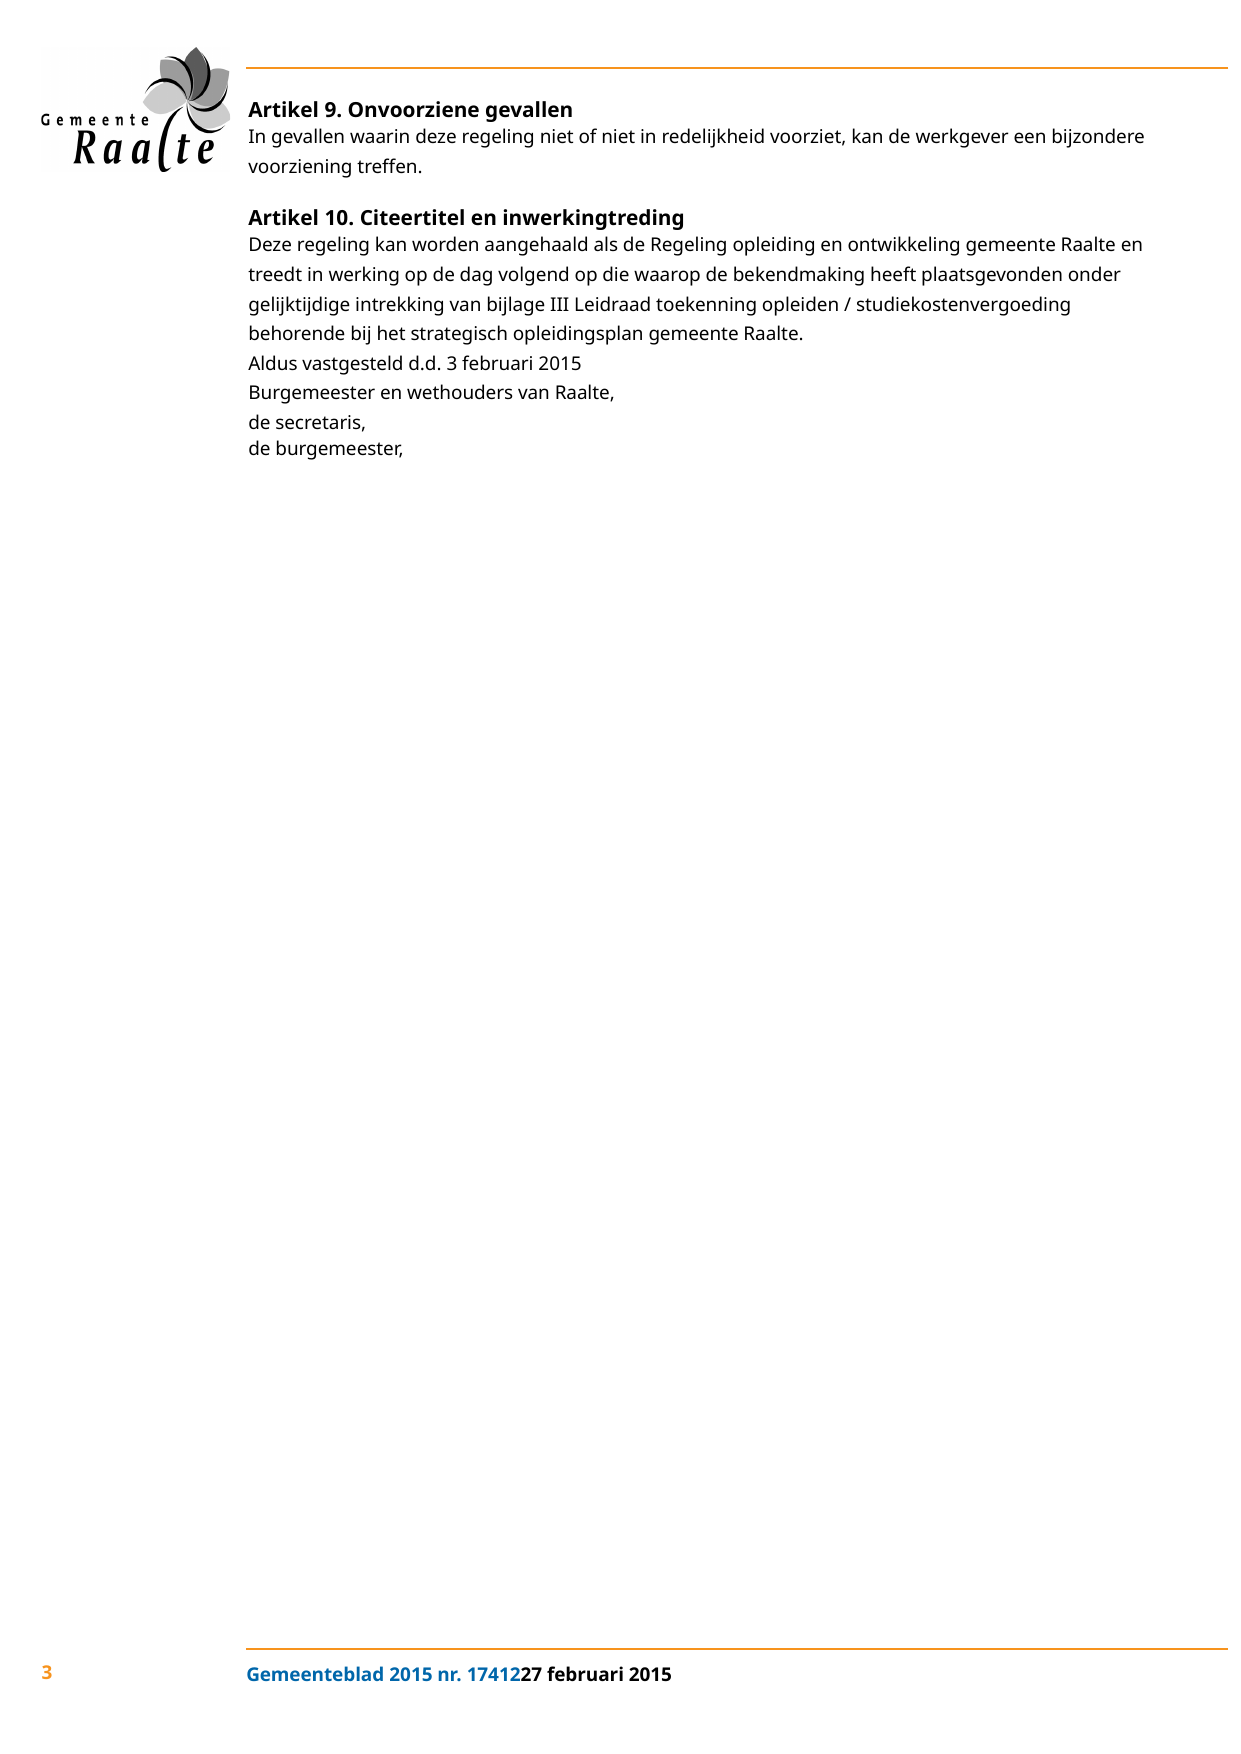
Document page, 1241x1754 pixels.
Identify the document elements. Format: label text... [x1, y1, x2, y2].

picture [41, 47, 231, 172]
text Burgemeester en wethouders van Raalte, [248, 379, 1152, 405]
text de burgemeester, [248, 435, 1152, 461]
text Artikel 10. Citeertitel en inwerkingtreding [248, 203, 1152, 232]
text Aldus vastgesteld d.d. 3 februari 2015 [248, 350, 1152, 376]
text Artikel 9. Onvoorziene gevallen [248, 95, 1152, 123]
text Deze regeling kan worden aangehaald als de Regeling opleiding en ontwikkeling gemeente Raalte en treedt in werking op de dag volgend op die waarop de bekendmaking heeft plaatsgevonden onder gelijktijdige intrekking van bijlage III Leidraad toekenning opleiden / studiekostenvergoeding behorende bij het strategisch opleidingsplan gemeente Raalte. [248, 232, 1152, 346]
text de secretaris, [248, 409, 1152, 435]
text In gevallen waarin deze regeling niet of niet in redelijkheid voorziet, kan de werkgever een bijzondere voorziening treffen. [248, 123, 1152, 178]
